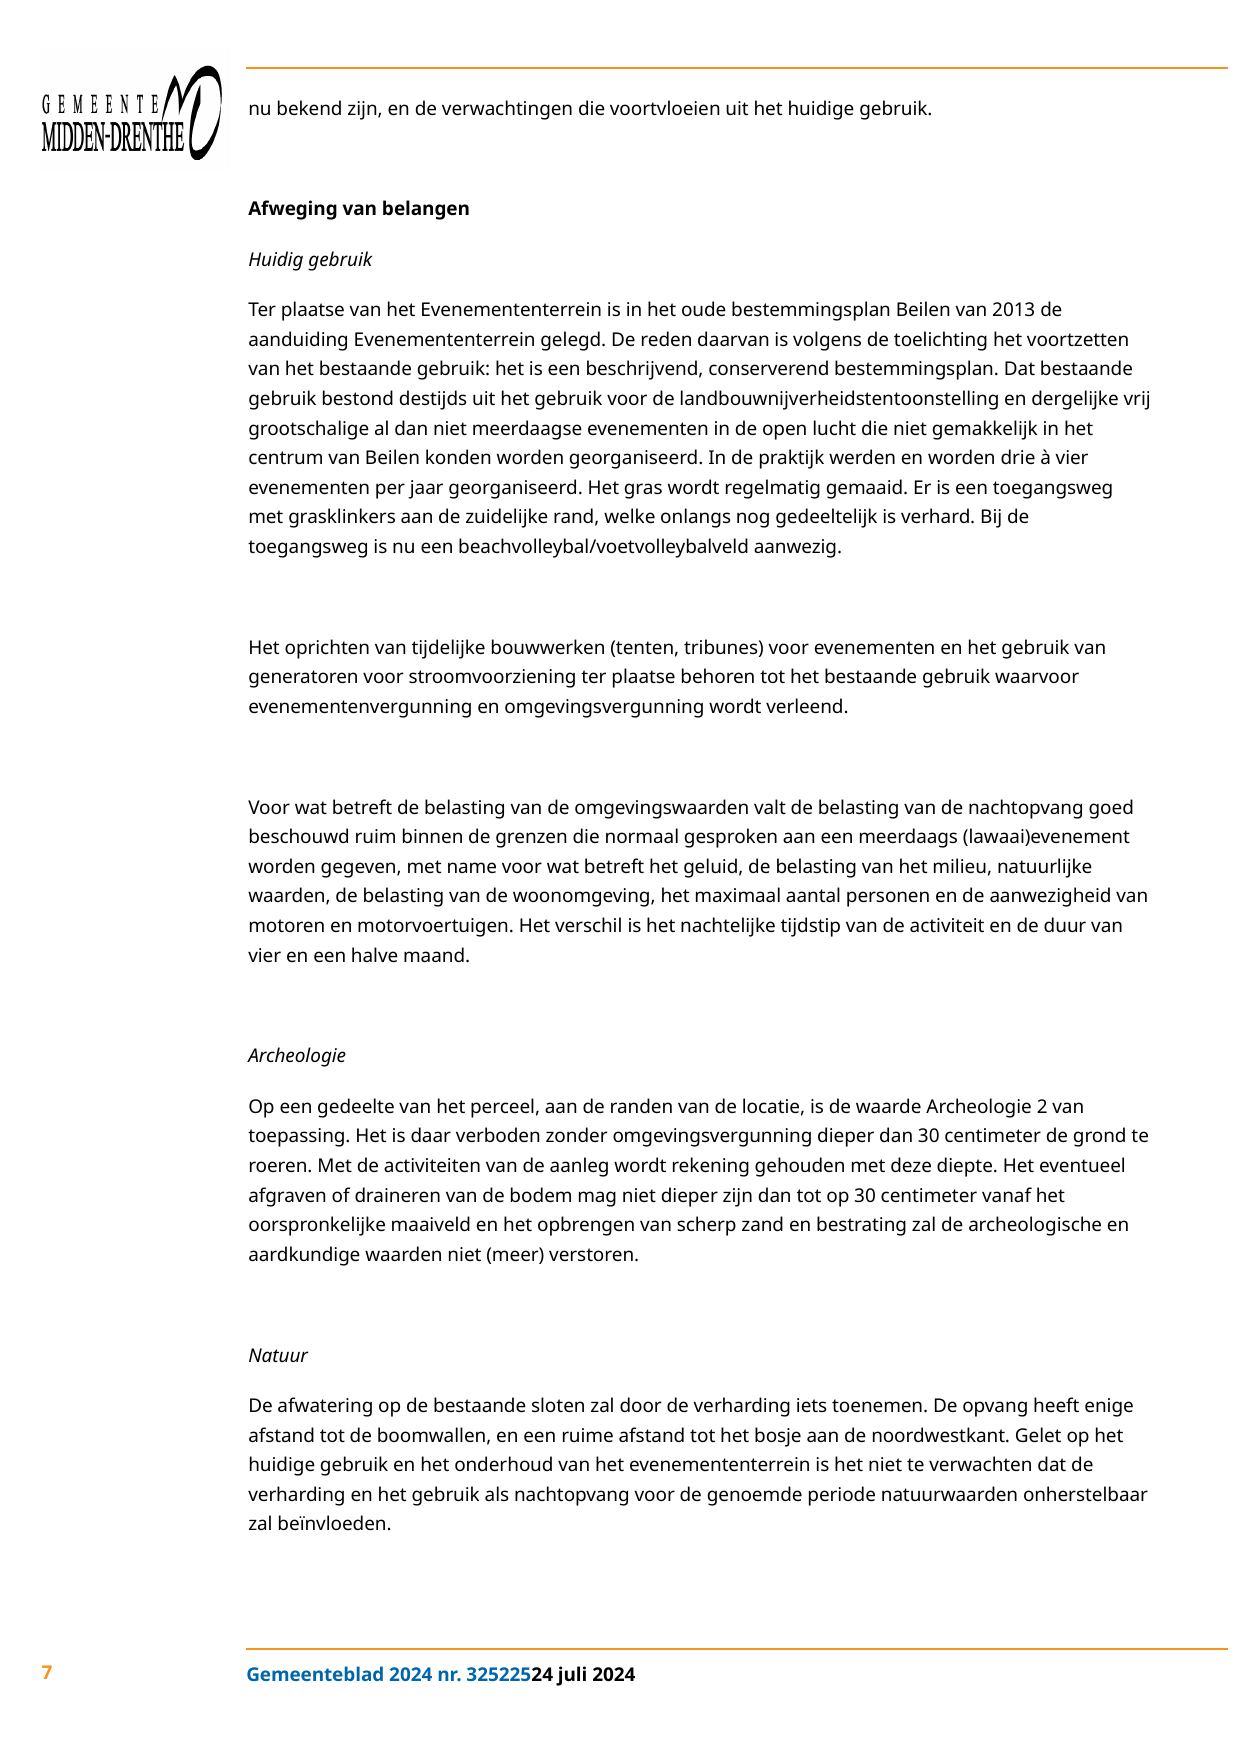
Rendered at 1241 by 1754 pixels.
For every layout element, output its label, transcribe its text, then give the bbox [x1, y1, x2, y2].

text Huidig gebruik [248, 246, 1152, 272]
text Ter plaatse van het Evenemententerrein is in het oude bestemmingsplan Beilen van 2013 de aanduiding Evenemententerrein gelegd. De reden daarvan is volgens de toelichting het voortzetten van het bestaande gebruik: het is een beschrijvend, conserverend bestemmingsplan. Dat bestaande gebruik bestond destijds uit het gebruik voor de landbouwnijverheidstentoonstelling en dergelijke vrij grootschalige al dan niet meerdaagse evenementen in de open lucht die niet gemakkelijk in het centrum van Beilen konden worden georganiseerd. In de praktijk werden en worden drie à vier evenementen per jaar georganiseerd. Het gras wordt regelmatig gemaaid. Er is een toegangsweg met grasklinkers aan de zuidelijke rand, welke onlangs nog gedeeltelijk is verhard. Bij de toegangsweg is nu een beachvolleybal/voetvolleybalveld aanwezig. [248, 296, 1152, 559]
text Archeologie [248, 1043, 1152, 1068]
text Het oprichten van tijdelijke bouwwerken (tenten, tribunes) voor evenementen en het gebruik van generatoren voor stroomvoorziening ter plaatse behoren tot het bestaande gebruik waarvoor evenementenvergunning en omgevingsvergunning wordt verleend. [248, 634, 1152, 719]
text nu bekend zijn, en de verwachtingen die voortvloeien uit het huidige gebruik. [248, 95, 1152, 121]
text Op een gedeelte van het perceel, aan de randen van de locatie, is de waarde Archeologie 2 van toepassing. Het is daar verboden zonder omgevingsvergunning dieper dan 30 centimeter de grond te roeren. Met de activiteiten van de aanleg wordt rekening gehouden met deze diepte. Het eventueel afgraven of draineren van de bodem mag niet dieper zijn dan tot op 30 centimeter vanaf het oorspronkelijke maaiveld en het opbrengen van scherp zand en bestrating zal de archeologische en aardkundige waarden niet (meer) verstoren. [248, 1093, 1152, 1267]
text Afweging van belangen [248, 196, 1152, 221]
picture [41, 47, 231, 172]
text De afwatering op de bestaande sloten zal door de verharding iets toenemen. De opvang heeft enige afstand tot de boomwallen, en een ruime afstand tot het bosje aan de noordwestkant. Gelet op het huidige gebruik en het onderhoud van het evenemententerrein is het niet te verwachten dat de verharding en het gebruik als nachtopvang voor de genoemde periode natuurwaarden onherstelbaar zal beïnvloeden. [248, 1392, 1152, 1536]
text Natuur [248, 1342, 1152, 1368]
text Voor wat betreft de belasting van de omgevingswaarden valt de belasting van de nachtopvang goed beschouwd ruim binnen de grenzen die normaal gesproken aan een meerdaags (lawaai)evenement worden gegeven, met name voor wat betreft het geluid, de belasting van het milieu, natuurlijke waarden, de belasting van de woonomgeving, het maximaal aantal personen en de aanwezigheid van motoren en motorvoertuigen. Het verschil is het nachtelijke tijdstip van de activiteit en de duur van vier en een halve maand. [248, 794, 1152, 968]
